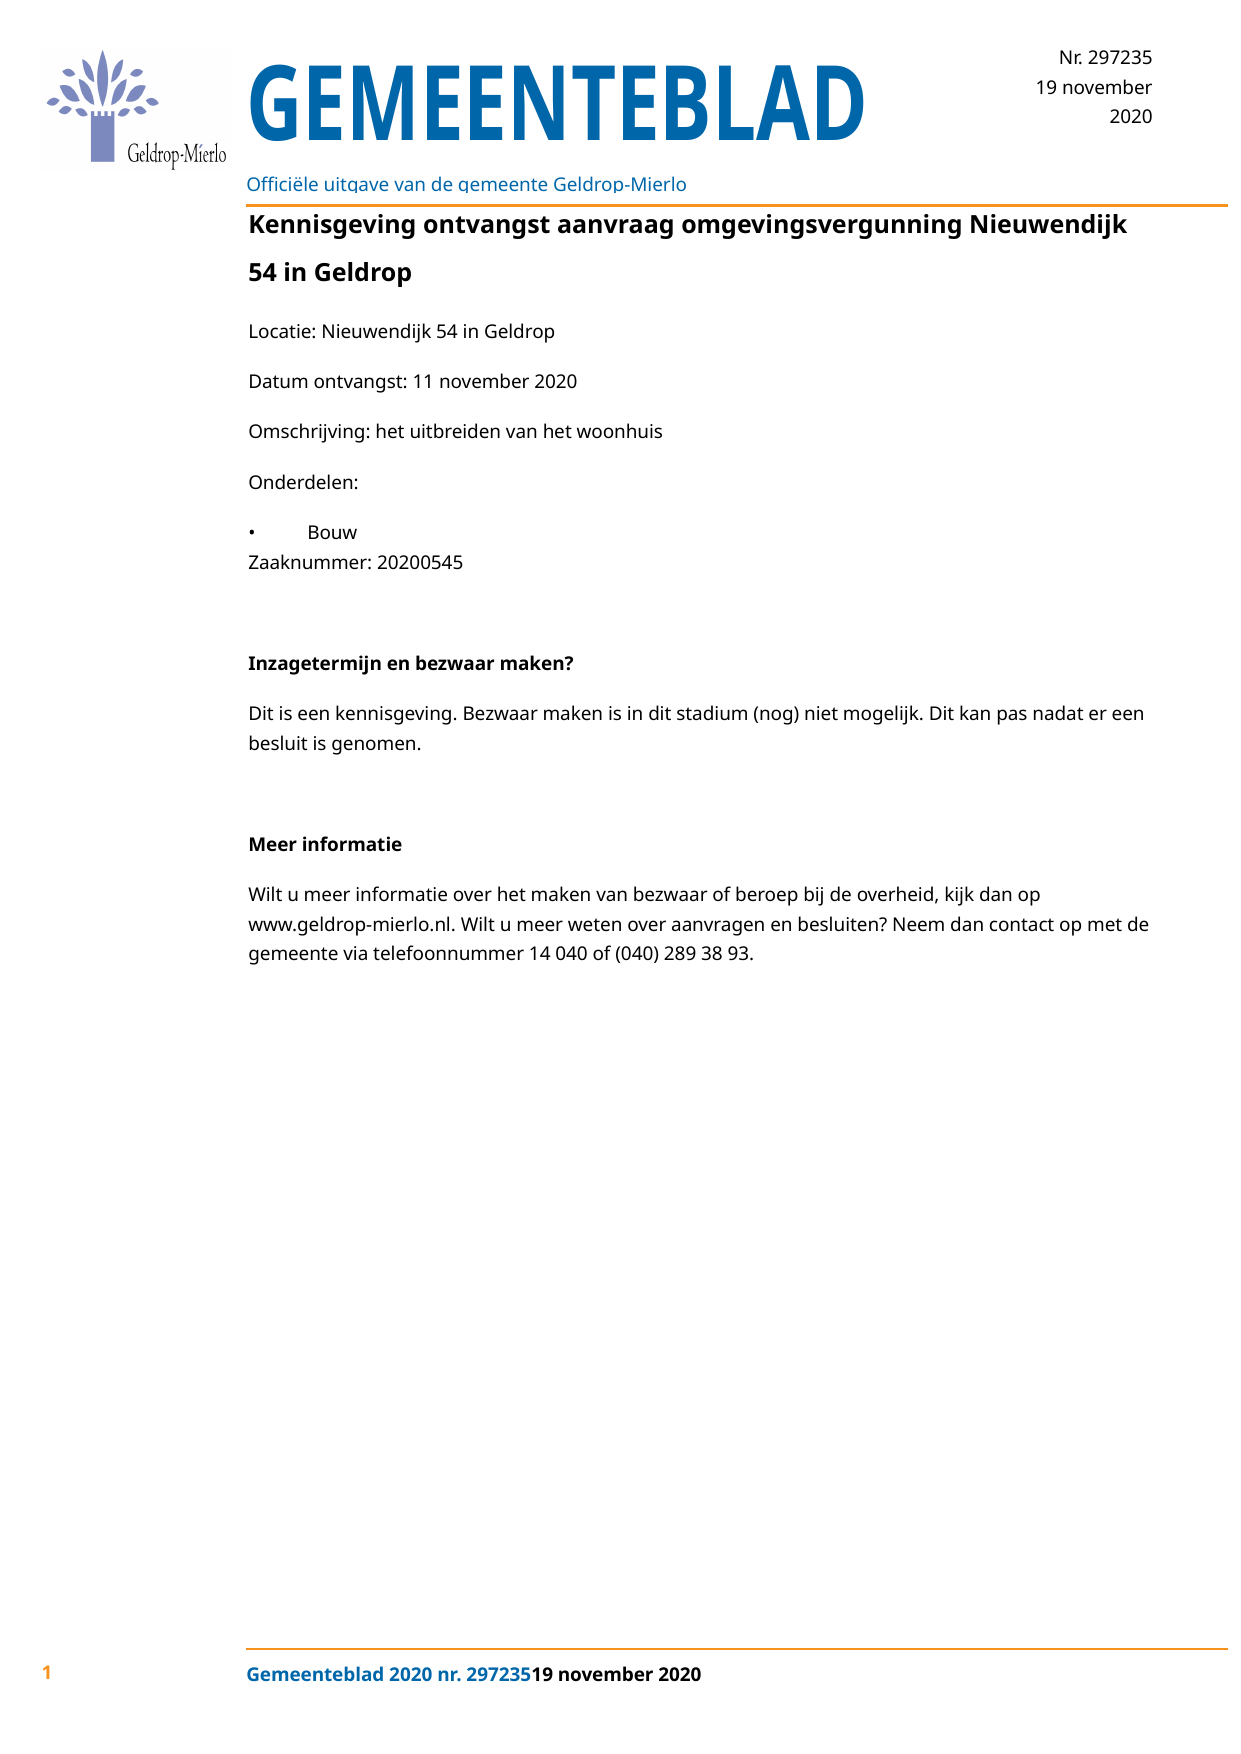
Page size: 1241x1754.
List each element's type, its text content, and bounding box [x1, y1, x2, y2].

text Locatie: Nieuwendijk 54 in Geldrop [248, 318, 1152, 344]
text Meer informatie [248, 831, 1152, 857]
picture [41, 47, 231, 172]
text Kennisgeving ontvangst aanvraag omgevingsvergunning Nieuwendijk 54 in Geldrop [248, 207, 1152, 288]
text Zaaknummer: 20200545 [248, 549, 1152, 575]
text Dit is een kennisgeving. Bezwaar maken is in dit stadium (nog) niet mogelijk. Dit kan pas nadat er een besluit is genomen. [248, 700, 1152, 756]
text Wilt u meer informatie over het maken van bezwaar of beroep bij de overheid, kijk dan op www.geldrop-mierlo.nl. Wilt u meer weten over aanvragen en besluiten? Neem dan contact op met de gemeente via telefoonnummer 14 040 of (040) 289 38 93. [248, 881, 1152, 966]
text Omschrijving: het uitbreiden van het woonhuis [248, 419, 1152, 444]
text Onderdelen: [248, 469, 1152, 495]
text Inzagetermijn en bezwaar maken? [248, 650, 1152, 676]
text Datum ontvangst: 11 november 2020 [248, 368, 1152, 394]
list Bouw [248, 519, 1152, 545]
